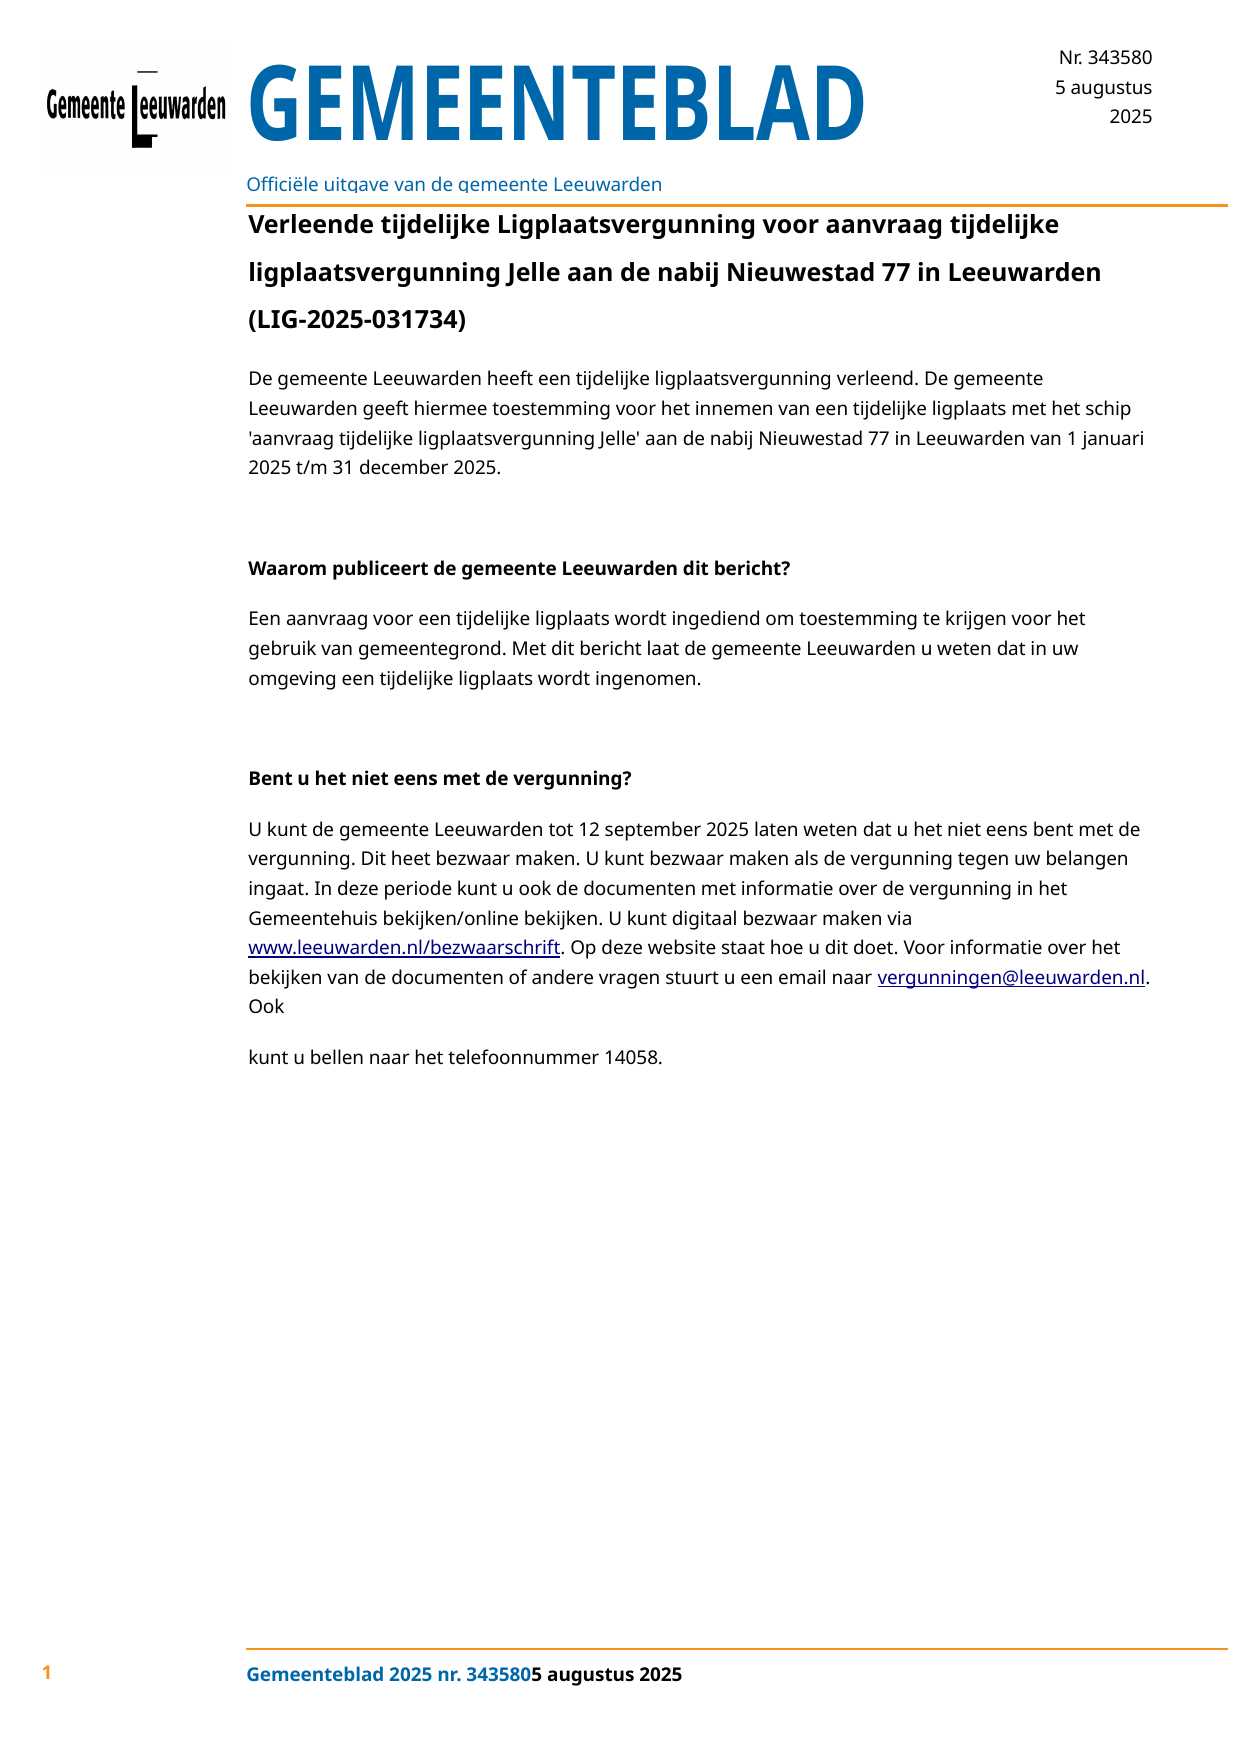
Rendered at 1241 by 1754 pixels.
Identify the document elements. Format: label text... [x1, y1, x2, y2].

picture [41, 47, 231, 172]
text Een aanvraag voor een tijdelijke ligplaats wordt ingediend om toestemming te krijgen voor het gebruik van gemeentegrond. Met dit bericht laat de gemeente Leeuwarden u weten dat in uw omgeving een tijdelijke ligplaats wordt ingenomen. [248, 606, 1152, 690]
text kunt u bellen naar het telefoonnummer 14058. [248, 1044, 1152, 1069]
text Bent u het niet eens met de vergunning? [248, 766, 1152, 791]
text Waarom publiceert de gemeente Leeuwarden dit bericht? [248, 555, 1152, 581]
text De gemeente Leeuwarden heeft een tijdelijke ligplaatsvergunning verleend. De gemeente Leeuwarden geeft hiermee toestemming voor het innemen van een tijdelijke ligplaats met het schip 'aanvraag tijdelijke ligplaatsvergunning Jelle' aan de nabij Nieuwestad 77 in Leeuwarden van 1 januari 2025 t/m 31 december 2025. [248, 366, 1152, 480]
text U kunt de gemeente Leeuwarden tot 12 september 2025 laten weten dat u het niet eens bent met de vergunning. Dit heet bezwaar maken. U kunt bezwaar maken als de vergunning tegen uw belangen ingaat. In deze periode kunt u ook de documenten met informatie over de vergunning in het Gemeentehuis bekijken/online bekijken. U kunt digitaal bezwaar maken via www.leeuwarden.nl/bezwaarschrift. Op deze website staat hoe u dit doet. Voor informatie over het bekijken van de documenten of andere vragen stuurt u een email naar vergunningen@leeuwarden.nl. Ook [248, 816, 1152, 1019]
text Verleende tijdelijke Ligplaatsvergunning voor aanvraag tijdelijke ligplaatsvergunning Jelle aan de nabij Nieuwestad 77 in Leeuwarden (LIG-2025-031734) [248, 207, 1152, 336]
